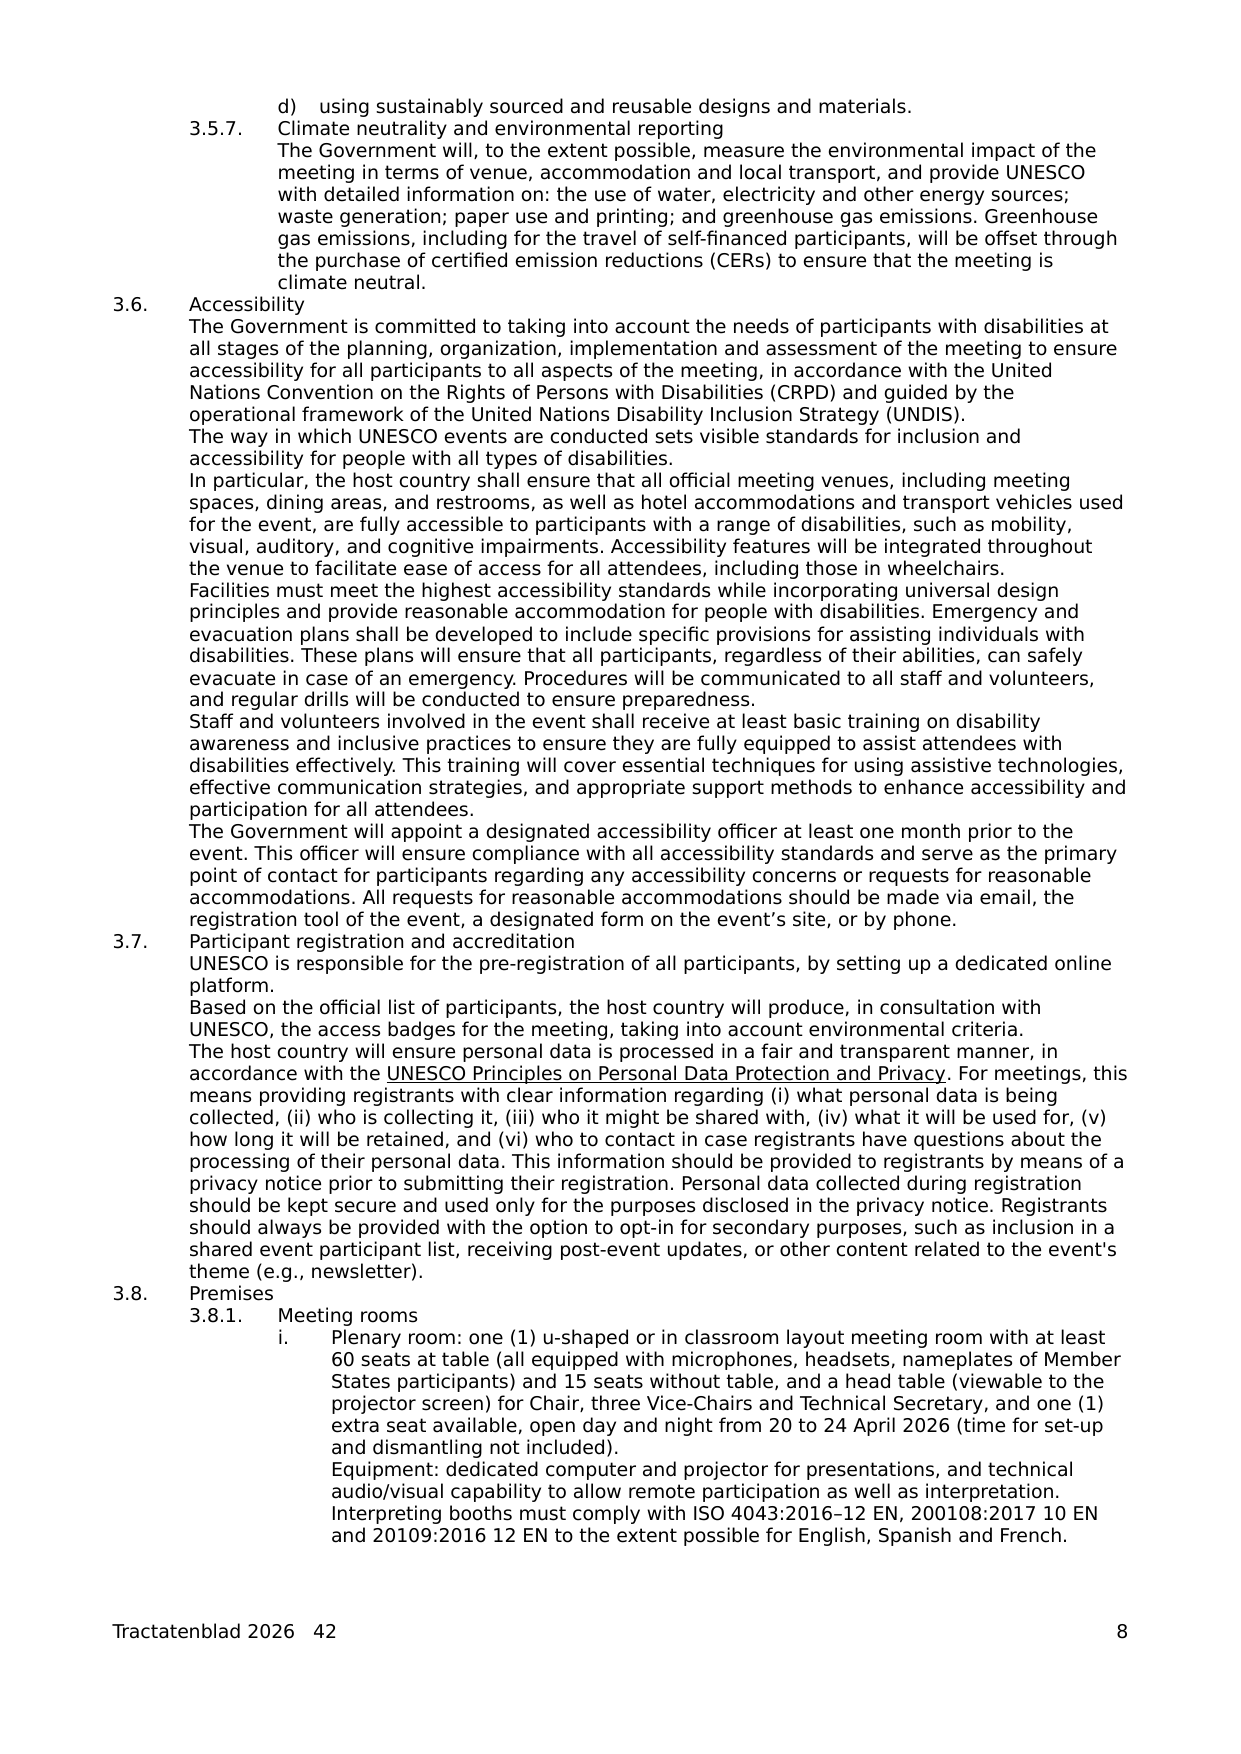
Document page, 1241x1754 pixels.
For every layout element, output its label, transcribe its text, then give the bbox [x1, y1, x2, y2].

text UNESCO is responsible for the pre-registration of all participants, by setting up a dedicated online platform. [189, 953, 1128, 997]
text The host country will ensure personal data is processed in a fair and transparent manner, in accordance with the UNESCO Principles on Personal Data Protection and Privacy. For meetings, this means providing registrants with clear information regarding (i) what personal data is being collected, (ii) who is collecting it, (iii) who it might be shared with, (iv) what it will be used for, (v) how long it will be retained, and (vi) who to contact in case registrants have questions about the processing of their personal data. This information should be provided to registrants by means of a privacy notice prior to submitting their registration. Personal data collected during registration should be kept secure and used only for the purposes disclosed in the privacy notice. Registrants should always be provided with the option to opt-in for secondary purposes, such as inclusion in a shared event participant list, receiving post-event updates, or other content related to the event's theme (e.g., newsletter). [189, 1041, 1128, 1283]
text 3.8.1. Meeting rooms [189, 1305, 1128, 1327]
text Equipment: dedicated computer and projector for presentations, and technical audio/visual capability to allow remote participation as well as interpretation. Interpreting booths must comply with ISO 4043:2016–12 EN, 200108:2017 10 EN and 20109:2016 12 EN to the extent possible for English, Spanish and French. [331, 1459, 1128, 1547]
text i. Plenary room: one (1) u-shaped or in classroom layout meeting room with at least 60 seats at table (all equipped with microphones, headsets, nameplates of Member States participants) and 15 seats without table, and a head table (viewable to the projector screen) for Chair, three Vice-Chairs and Technical Secretary, and one (1) extra seat available, open day and night from 20 to 24 April 2026 (time for set-up and dismantling not included). [278, 1327, 1128, 1459]
text In particular, the host country shall ensure that all official meeting venues, including meeting spaces, dining areas, and restrooms, as well as hotel accommodations and transport vehicles used for the event, are fully accessible to participants with a range of disabilities, such as mobility, visual, auditory, and cognitive impairments. Accessibility features will be integrated throughout the venue to facilitate ease of access for all attendees, including those in wheelchairs. [189, 469, 1128, 579]
text 3.6. Accessibility [112, 294, 1128, 316]
text 3.8. Premises [112, 1283, 1128, 1305]
text Based on the official list of participants, the host country will produce, in consultation with UNESCO, the access badges for the meeting, taking into account environmental criteria. [189, 997, 1128, 1041]
text 3.5.7. Climate neutrality and environmental reporting [189, 118, 1128, 140]
text Staff and volunteers involved in the event shall receive at least basic training on disability awareness and inclusive practices to ensure they are fully equipped to assist attendees with disabilities effectively. This training will cover essential techniques for using assistive technologies, effective communication strategies, and appropriate support methods to enhance accessibility and participation for all attendees. [189, 711, 1128, 821]
text The Government is committed to taking into account the needs of participants with disabilities at all stages of the planning, organization, implementation and assessment of the meeting to ensure accessibility for all participants to all aspects of the meeting, in accordance with the United Nations Convention on the Rights of Persons with Disabilities (CRPD) and guided by the operational framework of the United Nations Disability Inclusion Strategy (UNDIS). [189, 316, 1128, 426]
text d) using sustainably sourced and reusable designs and materials. [277, 96, 1128, 118]
text The Government will appoint a designated accessibility officer at least one month prior to the event. This officer will ensure compliance with all accessibility standards and serve as the primary point of contact for participants regarding any accessibility concerns or requests for reasonable accommodations. All requests for reasonable accommodations should be made via email, the registration tool of the event, a designated form on the event’s site, or by phone. [189, 821, 1128, 931]
text 3.7. Participant registration and accreditation [112, 931, 1128, 953]
text The way in which UNESCO events are conducted sets visible standards for inclusion and accessibility for people with all types of disabilities. [189, 426, 1128, 469]
text The Government will, to the extent possible, measure the environmental impact of the meeting in terms of venue, accommodation and local transport, and provide UNESCO with detailed information on: the use of water, electricity and other energy sources; waste generation; paper use and printing; and greenhouse gas emissions. Greenhouse gas emissions, including for the travel of self-financed participants, will be offset through the purchase of certified emission reductions (CERs) to ensure that the meeting is climate neutral. [277, 140, 1128, 294]
text Facilities must meet the highest accessibility standards while incorporating universal design principles and provide reasonable accommodation for people with disabilities. Emergency and evacuation plans shall be developed to include specific provisions for assisting individuals with disabilities. These plans will ensure that all participants, regardless of their abilities, can safely evacuate in case of an emergency. Procedures will be communicated to all staff and volunteers, and regular drills will be conducted to ensure preparedness. [189, 579, 1128, 711]
